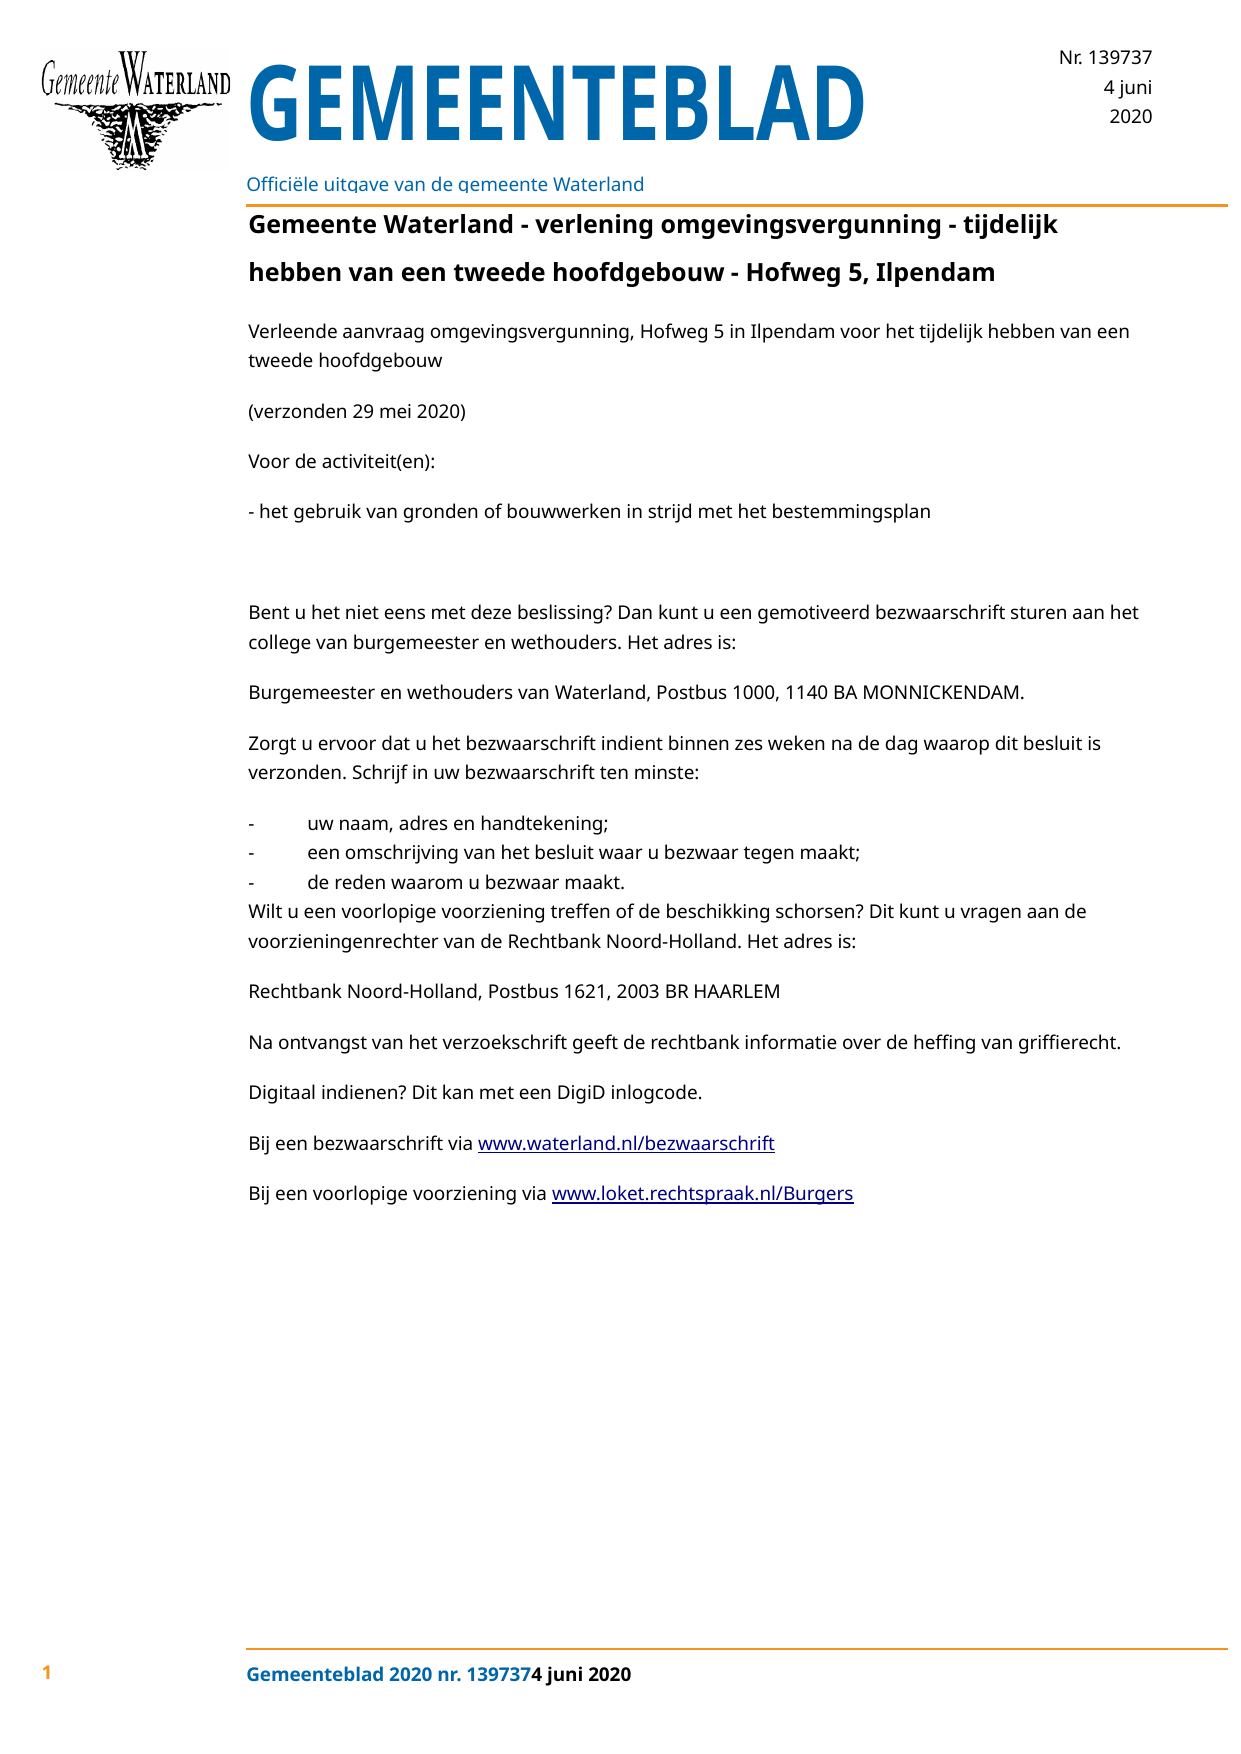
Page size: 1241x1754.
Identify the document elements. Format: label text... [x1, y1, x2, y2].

list de reden waarom u bezwaar maakt. [248, 869, 1152, 895]
text Verleende aanvraag omgevingsvergunning, Hofweg 5 in Ilpendam voor het tijdelijk hebben van een tweede hoofdgebouw [248, 318, 1152, 373]
text Voor de activiteit(en): [248, 448, 1152, 474]
list uw naam, adres en handtekening; [248, 810, 1152, 836]
text Bij een voorlopige voorziening via www.loket.rechtspraak.nl/Burgers [248, 1180, 1152, 1206]
text Na ontvangst van het verzoekschrift geeft de rechtbank informatie over de heffing van griffierecht. [248, 1029, 1152, 1055]
text - het gebruik van gronden of bouwwerken in strijd met het bestemmingsplan [248, 499, 1152, 524]
text (verzonden 29 mei 2020) [248, 398, 1152, 424]
text Wilt u een voorlopige voorziening treffen of de beschikking schorsen? Dit kunt u vragen aan de voorzieningenrechter van de Rechtbank Noord-Holland. Het adres is: [248, 899, 1152, 954]
text Rechtbank Noord-Holland, Postbus 1621, 2003 BR HAARLEM [248, 979, 1152, 1004]
text Gemeente Waterland - verlening omgevingsvergunning - tijdelijk hebben van een tweede hoofdgebouw - Hofweg 5, Ilpendam [248, 207, 1152, 288]
text Burgemeester en wethouders van Waterland, Postbus 1000, 1140 BA MONNICKENDAM. [248, 679, 1152, 705]
picture [41, 47, 231, 172]
text Zorgt u ervoor dat u het bezwaarschrift indient binnen zes weken na de dag waarop dit besluit is verzonden. Schrijf in uw bezwaarschrift ten minste: [248, 730, 1152, 785]
list een omschrijving van het besluit waar u bezwaar tegen maakt; [248, 839, 1152, 865]
text Bent u het niet eens met deze beslissing? Dan kunt u een gemotiveerd bezwaarschrift sturen aan het college van burgemeester en wethouders. Het adres is: [248, 599, 1152, 655]
text Digitaal indienen? Dit kan met een DigiD inlogcode. [248, 1079, 1152, 1105]
text Bij een bezwaarschrift via www.waterland.nl/bezwaarschrift [248, 1130, 1152, 1156]
